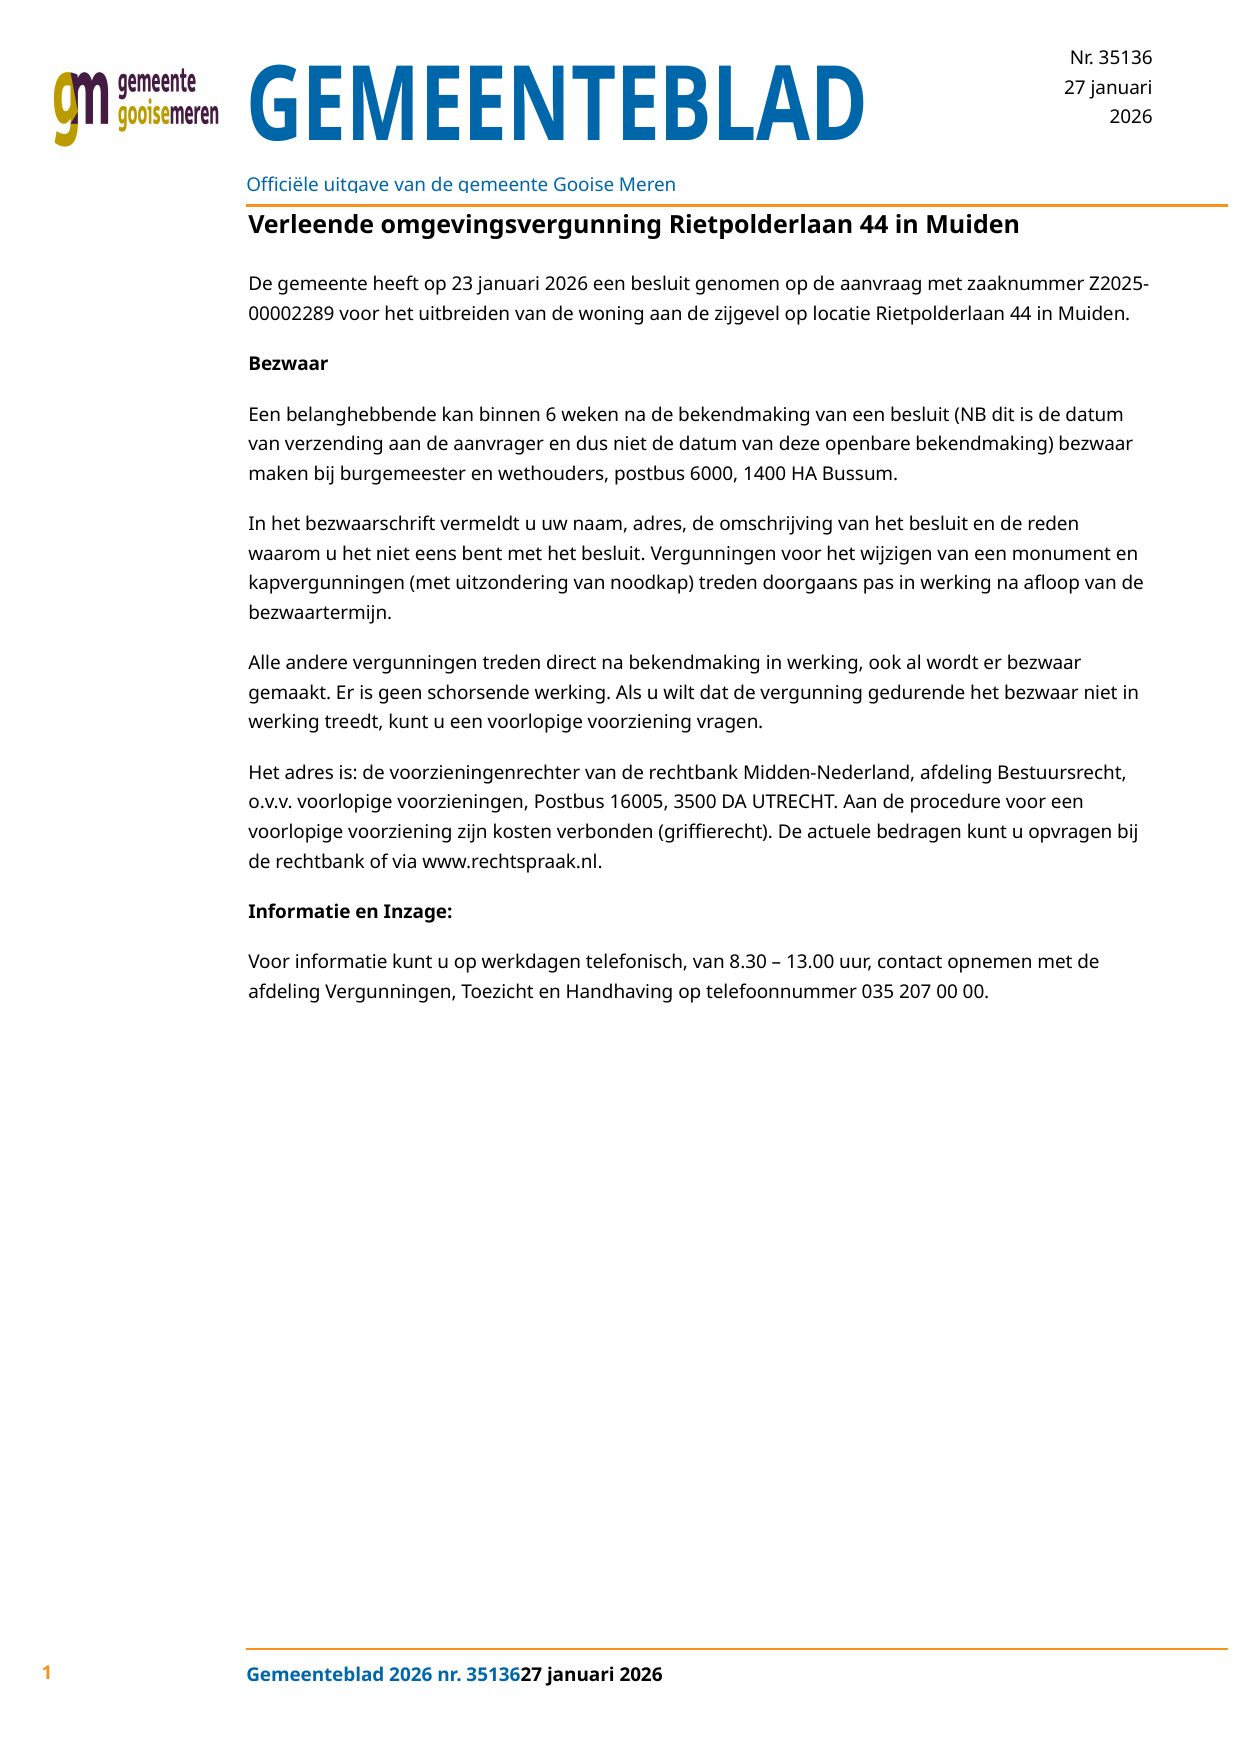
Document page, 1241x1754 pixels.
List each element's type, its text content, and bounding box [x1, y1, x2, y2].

picture [41, 47, 231, 172]
text Alle andere vergunningen treden direct na bekendmaking in werking, ook al wordt er bezwaar gemaakt. Er is geen schorsende werking. Als u wilt dat de vergunning gedurende het bezwaar niet in werking treedt, kunt u een voorlopige voorziening vragen. [248, 649, 1152, 734]
text Voor informatie kunt u op werkdagen telefonisch, van 8.30 – 13.00 uur, contact opnemen met de afdeling Vergunningen, Toezicht en Handhaving op telefoonnummer 035 207 00 00. [248, 949, 1152, 1004]
text In het bezwaarschrift vermeldt u uw naam, adres, de omschrijving van het besluit en de reden waarom u het niet eens bent met het besluit. Vergunningen voor het wijzigen van een monument en kapvergunningen (met uitzondering van noodkap) treden doorgaans pas in werking na afloop van de bezwaartermijn. [248, 510, 1152, 625]
text Verleende omgevingsvergunning Rietpolderlaan 44 in Muiden [248, 207, 1152, 241]
text Bezwaar [248, 350, 1152, 376]
text Een belanghebbende kan binnen 6 weken na de bekendmaking van een besluit (NB dit is de datum van verzending aan de aanvrager en dus niet de datum van deze openbare bekendmaking) bezwaar maken bij burgemeester en wethouders, postbus 6000, 1400 HA Bussum. [248, 401, 1152, 486]
text De gemeente heeft op 23 januari 2026 een besluit genomen op de aanvraag met zaaknummer Z2025-00002289 voor het uitbreiden van de woning aan de zijgevel op locatie Rietpolderlaan 44 in Muiden. [248, 270, 1152, 326]
text Het adres is: de voorzieningenrechter van de rechtbank Midden-Nederland, afdeling Bestuursrecht, o.v.v. voorlopige voorzieningen, Postbus 16005, 3500 DA UTRECHT. Aan de procedure voor een voorlopige voorziening zijn kosten verbonden (griffierecht). De actuele bedragen kunt u opvragen bij de rechtbank of via www.rechtspraak.nl. [248, 759, 1152, 873]
text Informatie en Inzage: [248, 898, 1152, 924]
